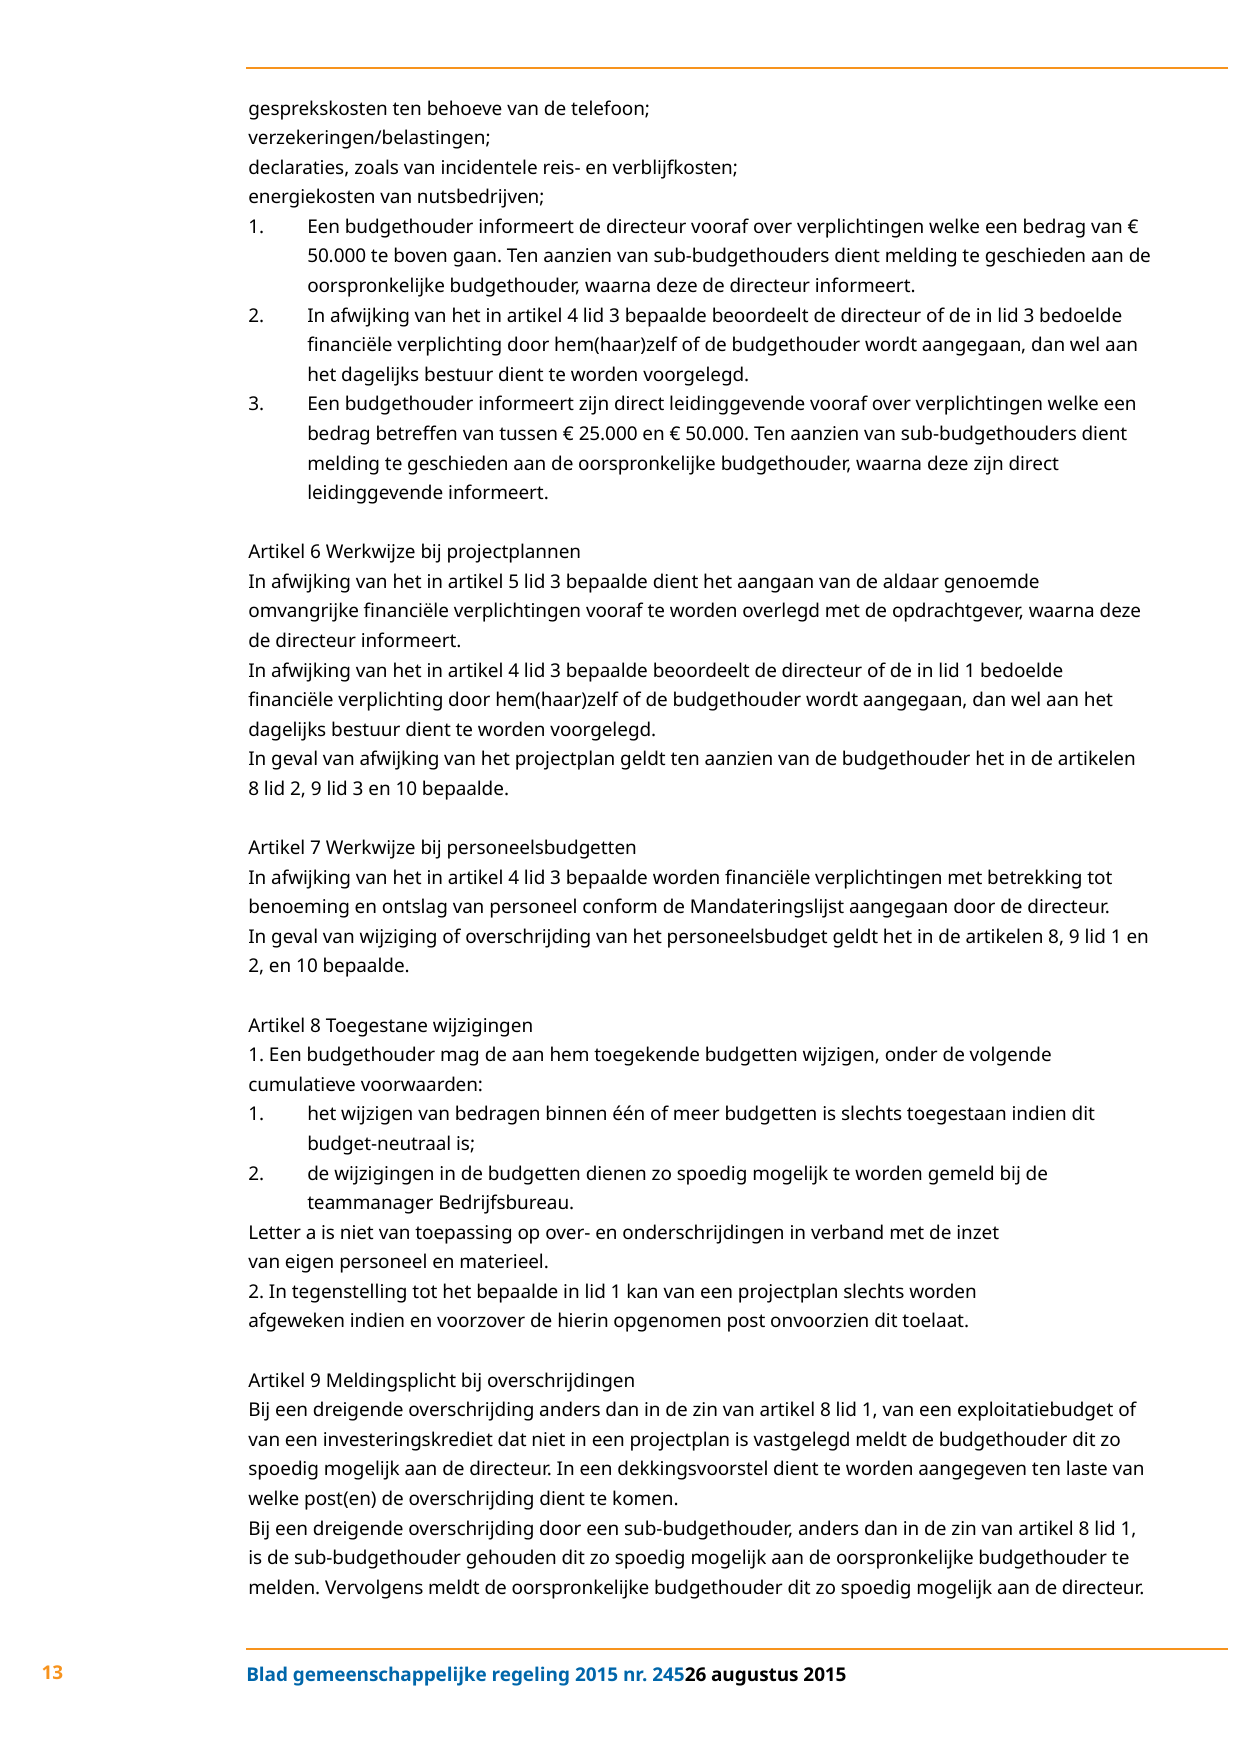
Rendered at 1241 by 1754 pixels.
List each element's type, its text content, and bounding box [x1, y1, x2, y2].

picture [41, 47, 231, 172]
text In geval van wijziging of overschrijding van het personeelsbudget geldt het in de artikelen 8, 9 lid 1 en 2, en 10 bepaalde. [248, 923, 1152, 978]
text gesprekskosten ten behoeve van de telefoon; [248, 95, 1152, 121]
text Bij een dreigende overschrijding door een sub-budgethouder, anders dan in de zin van artikel 8 lid 1, is de sub-budgethouder gehouden dit zo spoedig mogelijk aan de oorspronkelijke budgethouder te melden. Vervolgens meldt de oorspronkelijke budgethouder dit zo spoedig mogelijk aan de directeur. [248, 1515, 1152, 1600]
text energiekosten van nutsbedrijven; [248, 183, 1152, 209]
text Artikel 9 Meldingsplicht bij overschrijdingen [248, 1367, 1152, 1393]
text Artikel 6 Werkwijze bij projectplannen [248, 538, 1152, 564]
text In afwijking van het in artikel 4 lid 3 bepaalde beoordeelt de directeur of de in lid 1 bedoelde financiële verplichting door hem(haar)zelf of de budgethouder wordt aangegaan, dan wel aan het dagelijks bestuur dient te worden voorgelegd. [248, 657, 1152, 742]
list In afwijking van het in artikel 4 lid 3 bepaalde beoordeelt de directeur of de in lid 3 bedoelde financiële verplichting door hem(haar)zelf of de budgethouder wordt aangegaan, dan wel aan het dagelijks bestuur dient te worden voorgelegd. [248, 302, 1152, 387]
text verzekeringen/belastingen; [248, 124, 1152, 150]
text Letter a is niet van toepassing op over- en onderschrijdingen in verband met de inzet [248, 1219, 1152, 1245]
text declaraties, zoals van incidentele reis- en verblijfkosten; [248, 154, 1152, 180]
list de wijzigingen in de budgetten dienen zo spoedig mogelijk te worden gemeld bij de teammanager Bedrijfsbureau. [248, 1160, 1152, 1215]
text In geval van afwijking van het projectplan geldt ten aanzien van de budgethouder het in de artikelen 8 lid 2, 9 lid 3 en 10 bepaalde. [248, 746, 1152, 801]
text Artikel 7 Werkwijze bij personeelsbudgetten [248, 834, 1152, 860]
text In afwijking van het in artikel 4 lid 3 bepaalde worden financiële verplichtingen met betrekking tot benoeming en ontslag van personeel conform de Mandateringslijst aangegaan door de directeur. [248, 864, 1152, 919]
text Bij een dreigende overschrijding anders dan in de zin van artikel 8 lid 1, van een exploitatiebudget of van een investeringskrediet dat niet in een projectplan is vastgelegd meldt de budgethouder dit zo spoedig mogelijk aan de directeur. In een dekkingsvoorstel dient te worden aangegeven ten laste van welke post(en) de overschrijding dient te komen. [248, 1396, 1152, 1511]
text 1. Een budgethouder mag de aan hem toegekende budgetten wijzigen, onder de volgende cumulatieve voorwaarden: [248, 1041, 1152, 1097]
list Een budgethouder informeert zijn direct leidinggevende vooraf over verplichtingen welke een bedrag betreffen van tussen € 25.000 en € 50.000. Ten aanzien van sub-budgethouders dient melding te geschieden aan de oorspronkelijke budgethouder, waarna deze zijn direct leidinggevende informeert. [248, 391, 1152, 505]
text 2. In tegenstelling tot het bepaalde in lid 1 kan van een projectplan slechts worden [248, 1278, 1152, 1304]
text afgeweken indien en voorzover de hierin opgenomen post onvoorzien dit toelaat. [248, 1308, 1152, 1333]
text Artikel 8 Toegestane wijzigingen [248, 1012, 1152, 1038]
text van eigen personeel en materieel. [248, 1248, 1152, 1274]
list Een budgethouder informeert de directeur vooraf over verplichtingen welke een bedrag van € 50.000 te boven gaan. Ten aanzien van sub-budgethouders dient melding te geschieden aan de oorspronkelijke budgethouder, waarna deze de directeur informeert. [248, 213, 1152, 298]
list het wijzigen van bedragen binnen één of meer budgetten is slechts toegestaan indien dit budget-neutraal is; [248, 1101, 1152, 1156]
text In afwijking van het in artikel 5 lid 3 bepaalde dient het aangaan van de aldaar genoemde omvangrijke financiële verplichtingen vooraf te worden overlegd met de opdrachtgever, waarna deze de directeur informeert. [248, 568, 1152, 653]
